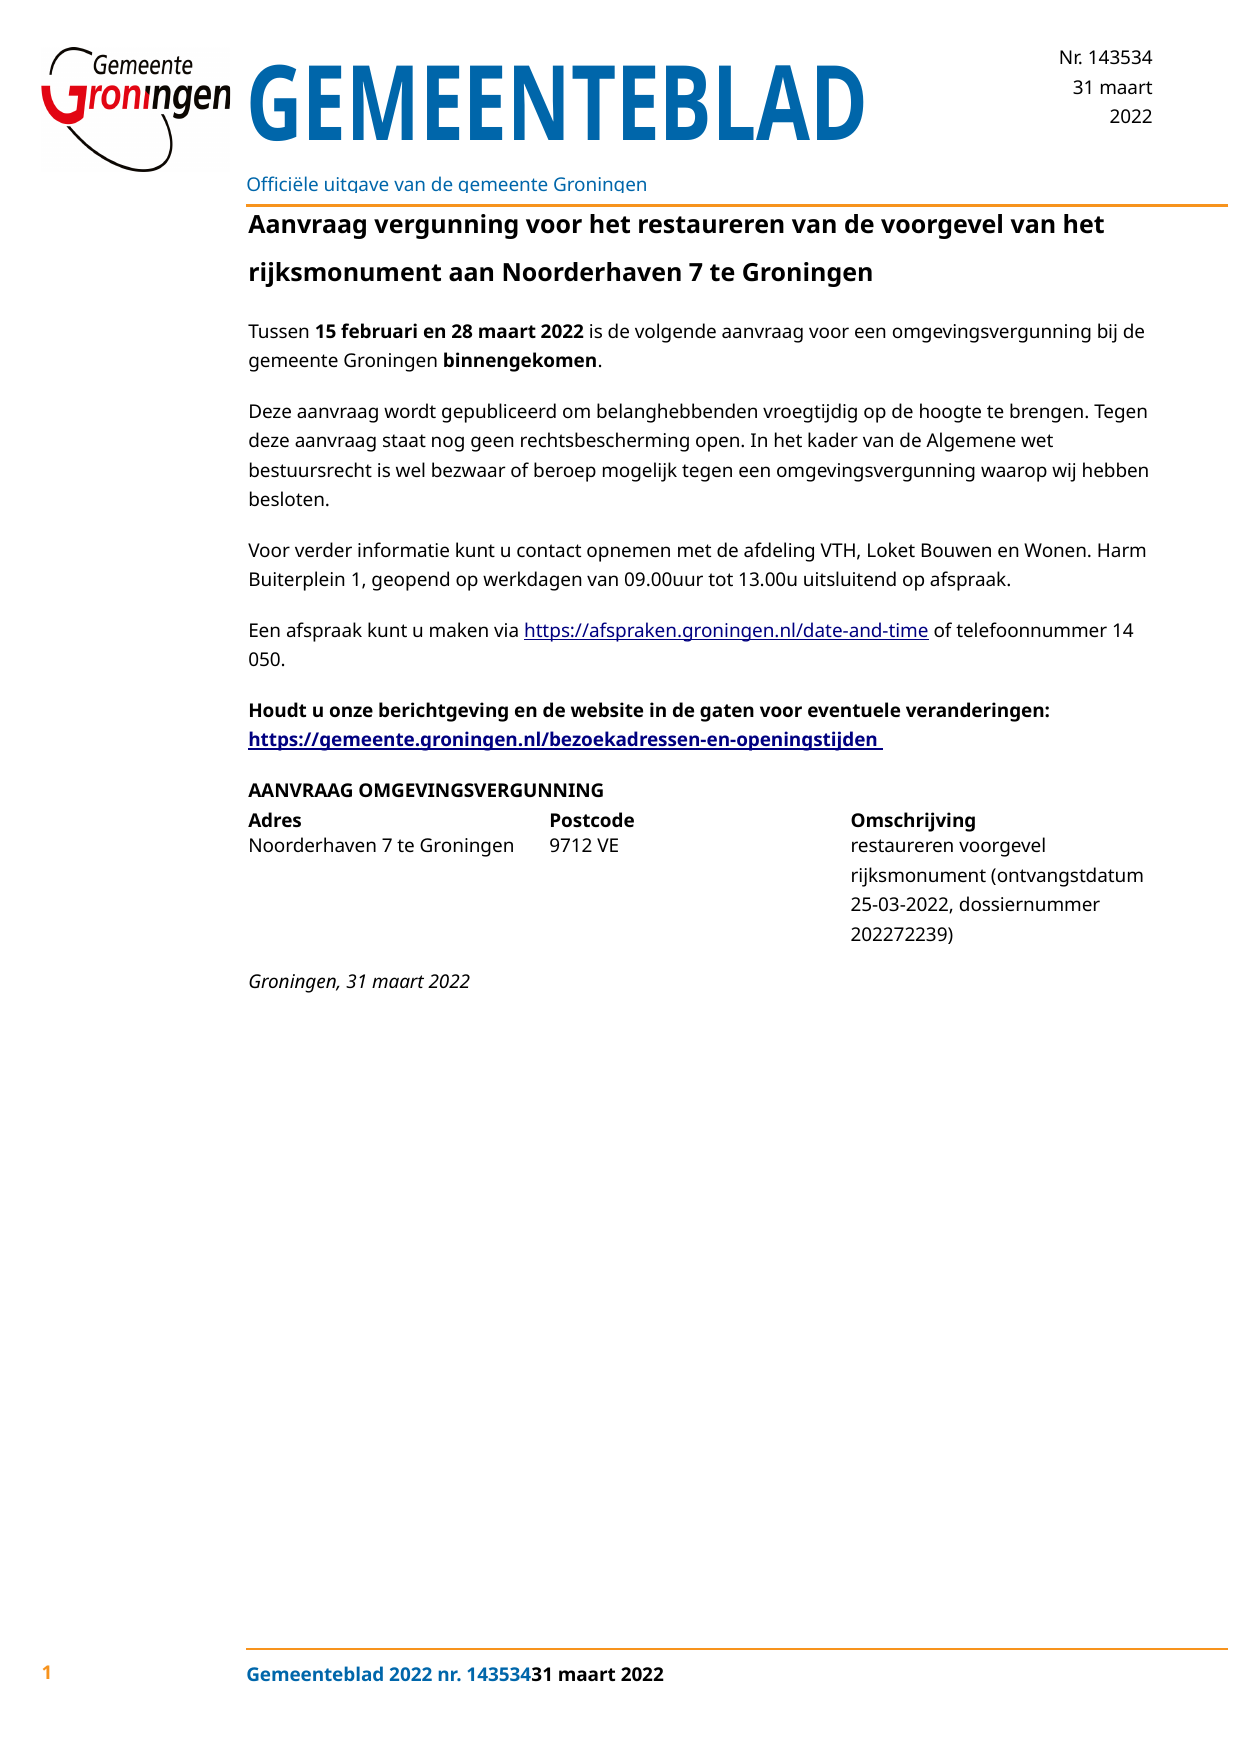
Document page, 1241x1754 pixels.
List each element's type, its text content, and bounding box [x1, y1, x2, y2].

picture [41, 47, 231, 172]
table_cell Noorderhaven 7 te Groningen [248, 833, 549, 947]
table_cell 9712 VE [549, 833, 850, 947]
text Houdt u onze berichtgeving en de website in de gaten voor eventuele veranderingen: https://gemeente.groningen.nl/bezoekadressen-en-openingstijden [248, 697, 1152, 752]
text Groningen, 31 maart 2022 [248, 968, 1152, 994]
table_header Adres [248, 807, 549, 832]
text Tussen 15 februari en 28 maart 2022 is de volgende aanvraag voor een omgevingsvergunning bij de gemeente Groningen binnengekomen. [248, 318, 1152, 373]
text Een afspraak kunt u maken via https://afspraken.groningen.nl/date-and-time of telefoonnummer 14 050. [248, 617, 1152, 672]
table_cell restaureren voorgevel rijksmonument (ontvangstdatum 25-03-2022, dossiernummer 202272239) [850, 833, 1152, 947]
text Deze aanvraag wordt gepubliceerd om belanghebbenden vroegtijdig op de hoogte te brengen. Tegen deze aanvraag staat nog geen rechtsbescherming open. In het kader van de Algemene wet bestuursrecht is wel bezwaar of beroep mogelijk tegen een omgevingsvergunning waarop wij hebben besloten. [248, 398, 1152, 512]
table_header Postcode [549, 807, 850, 832]
table_header Omschrijving [850, 807, 1152, 832]
text Aanvraag vergunning voor het restaureren van de voorgevel van het rijksmonument aan Noorderhaven 7 te Groningen [248, 207, 1152, 288]
text Voor verder informatie kunt u contact opnemen met de afdeling VTH, Loket Bouwen en Wonen. Harm Buiterplein 1, geopend op werkdagen van 09.00uur tot 13.00u uitsluitend op afspraak. [248, 537, 1152, 592]
text AANVRAAG OMGEVINGSVERGUNNING [248, 777, 1152, 803]
